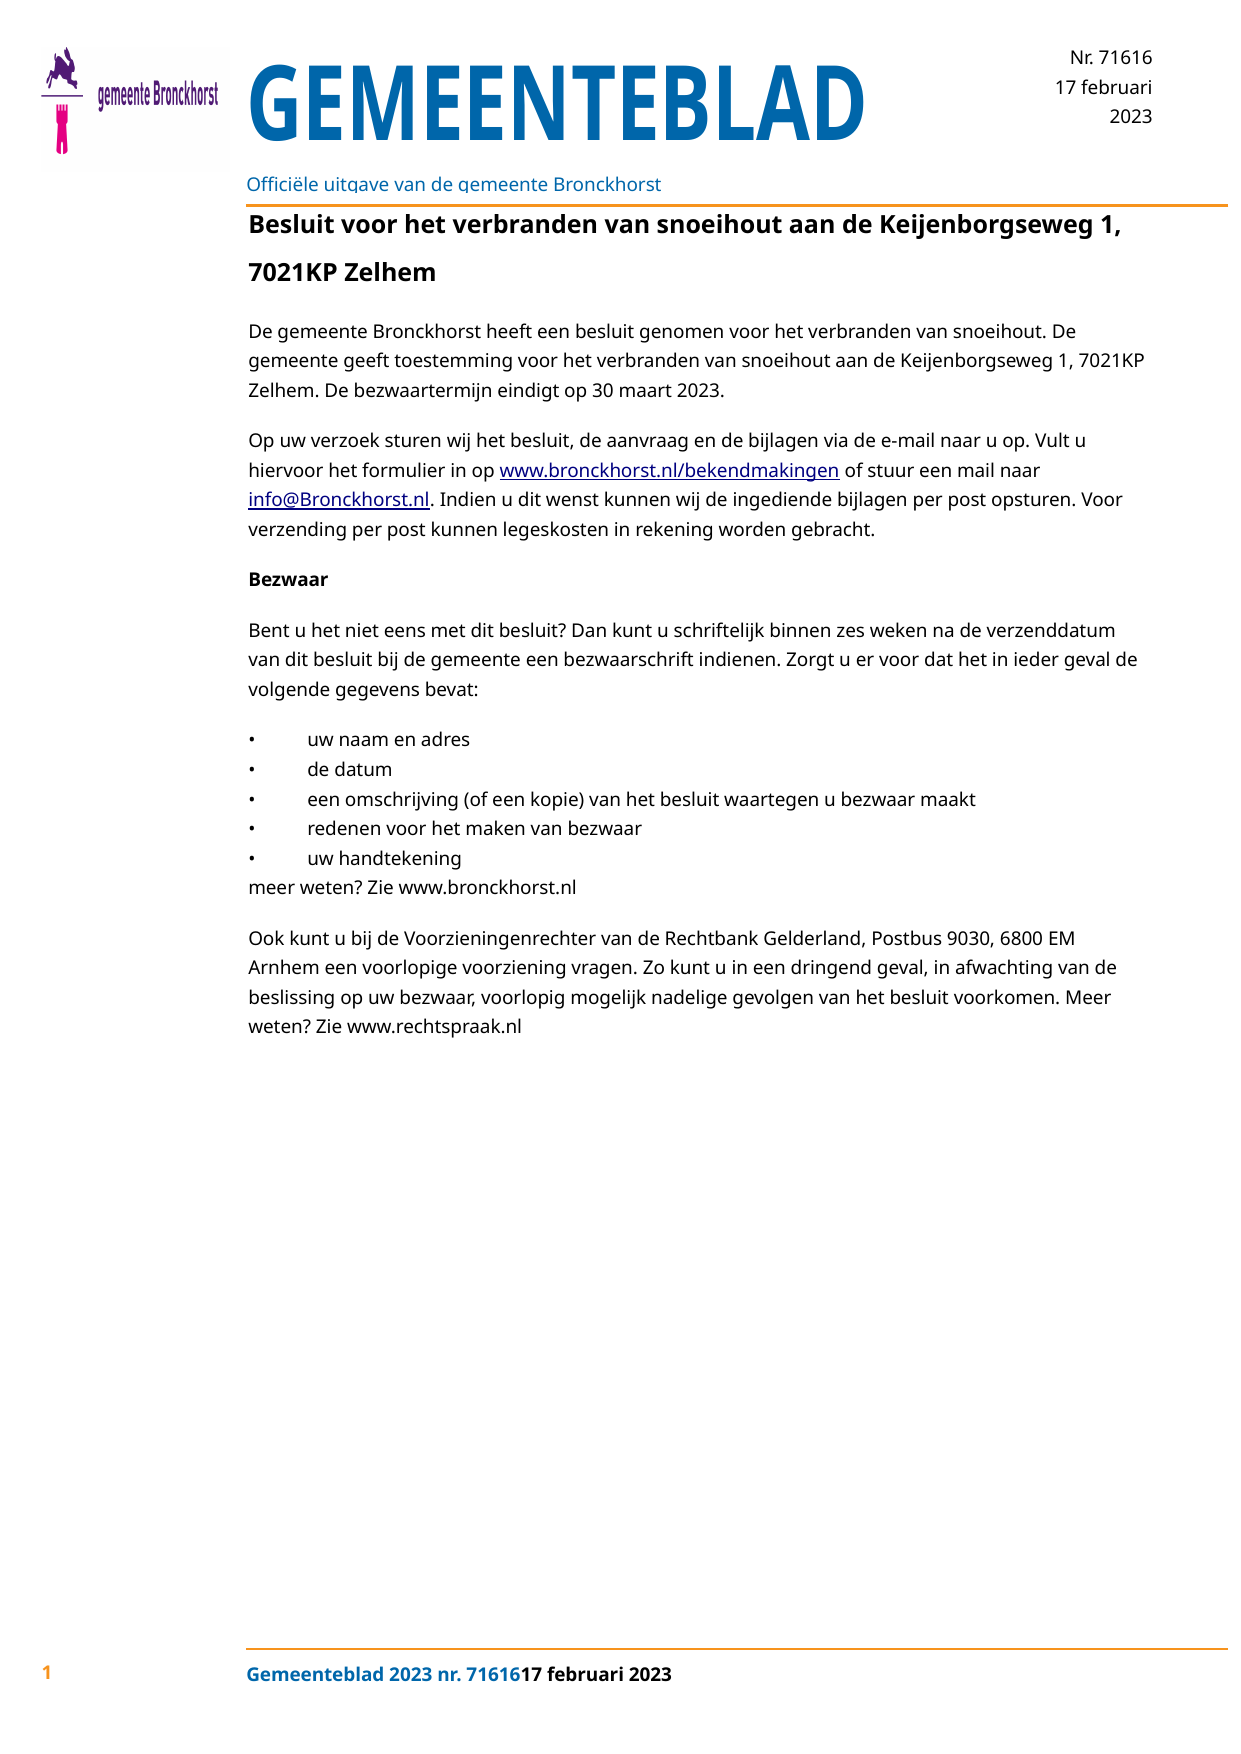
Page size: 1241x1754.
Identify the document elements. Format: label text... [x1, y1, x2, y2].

text Besluit voor het verbranden van snoeihout aan de Keijenborgseweg 1, 7021KP Zelhem [248, 207, 1152, 288]
picture [41, 47, 231, 172]
text Ook kunt u bij de Voorzieningenrechter van de Rechtbank Gelderland, Postbus 9030, 6800 EM Arnhem een voorlopige voorziening vragen. Zo kunt u in een dringend geval, in afwachting van de beslissing op uw bezwaar, voorlopig mogelijk nadelige gevolgen van het besluit voorkomen. Meer weten? Zie www.rechtspraak.nl [248, 925, 1152, 1039]
text De gemeente Bronckhorst heeft een besluit genomen voor het verbranden van snoeihout. De gemeente geeft toestemming voor het verbranden van snoeihout aan de Keijenborgseweg 1, 7021KP Zelhem. De bezwaartermijn eindigt op 30 maart 2023. [248, 318, 1152, 403]
list uw naam en adres [248, 727, 1152, 752]
text Bent u het niet eens met dit besluit? Dan kunt u schriftelijk binnen zes weken na de verzenddatum van dit besluit bij de gemeente een bezwaarschrift indienen. Zorgt u er voor dat het in ieder geval de volgende gegevens bevat: [248, 617, 1152, 702]
text Op uw verzoek sturen wij het besluit, de aanvraag en de bijlagen via de e-mail naar u op. Vult u hiervoor het formulier in op www.bronckhorst.nl/bekendmakingen of stuur een mail naar info@Bronckhorst.nl. Indien u dit wenst kunnen wij de ingediende bijlagen per post opsturen. Voor verzending per post kunnen legeskosten in rekening worden gebracht. [248, 427, 1152, 542]
text Bezwaar [248, 567, 1152, 592]
list een omschrijving (of een kopie) van het besluit waartegen u bezwaar maakt [248, 786, 1152, 812]
list de datum [248, 756, 1152, 782]
list uw handtekening [248, 845, 1152, 871]
list redenen voor het maken van bezwaar [248, 815, 1152, 841]
text meer weten? Zie www.bronckhorst.nl [248, 874, 1152, 900]
